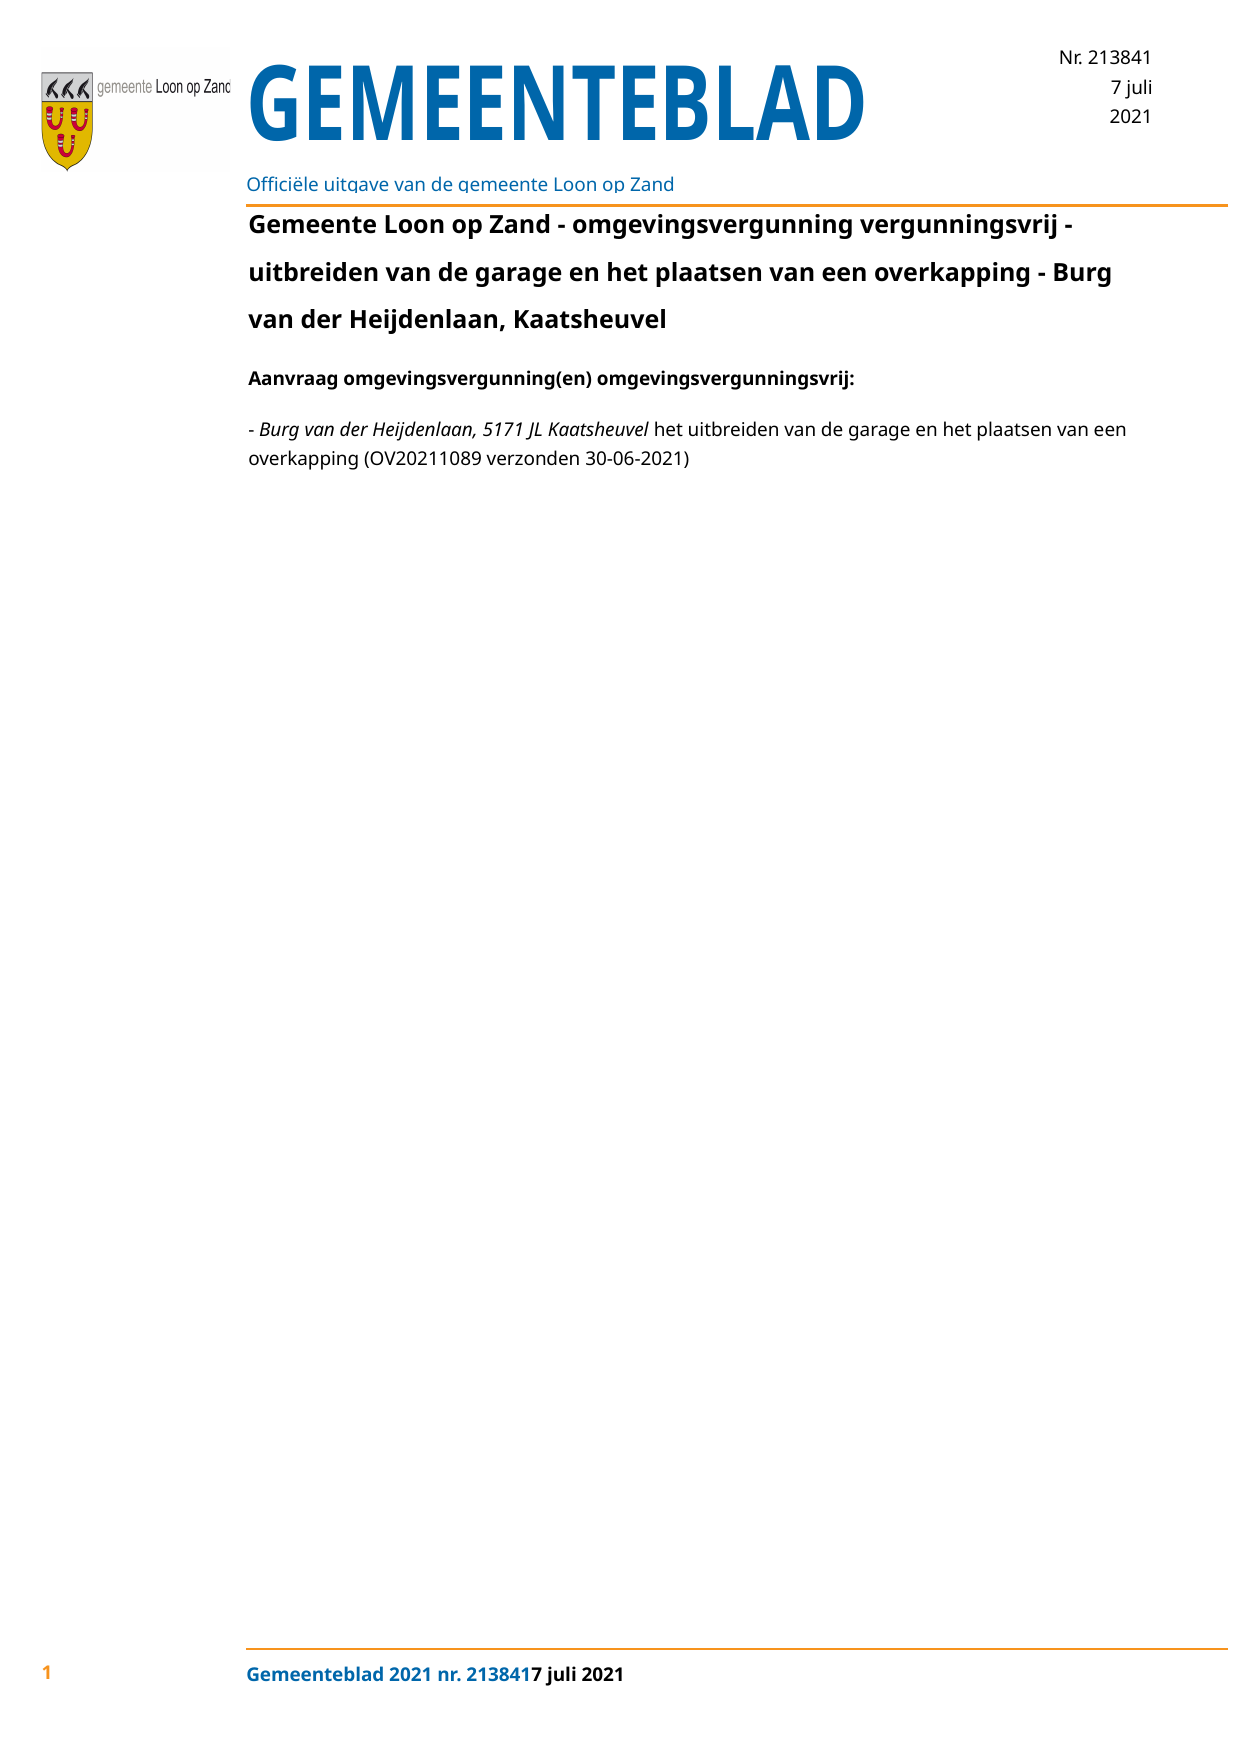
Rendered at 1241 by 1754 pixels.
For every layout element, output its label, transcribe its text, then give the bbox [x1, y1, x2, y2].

picture [41, 47, 231, 172]
text - Burg van der Heijdenlaan, 5171 JL Kaatsheuvel het uitbreiden van de garage en het plaatsen van een overkapping (OV20211089 verzonden 30-06-2021) [248, 416, 1152, 471]
text Gemeente Loon op Zand - omgevingsvergunning vergunningsvrij - uitbreiden van de garage en het plaatsen van een overkapping - Burg van der Heijdenlaan, Kaatsheuvel [248, 207, 1152, 336]
text Aanvraag omgevingsvergunning(en) omgevingsvergunningsvrij: [248, 366, 1152, 391]
